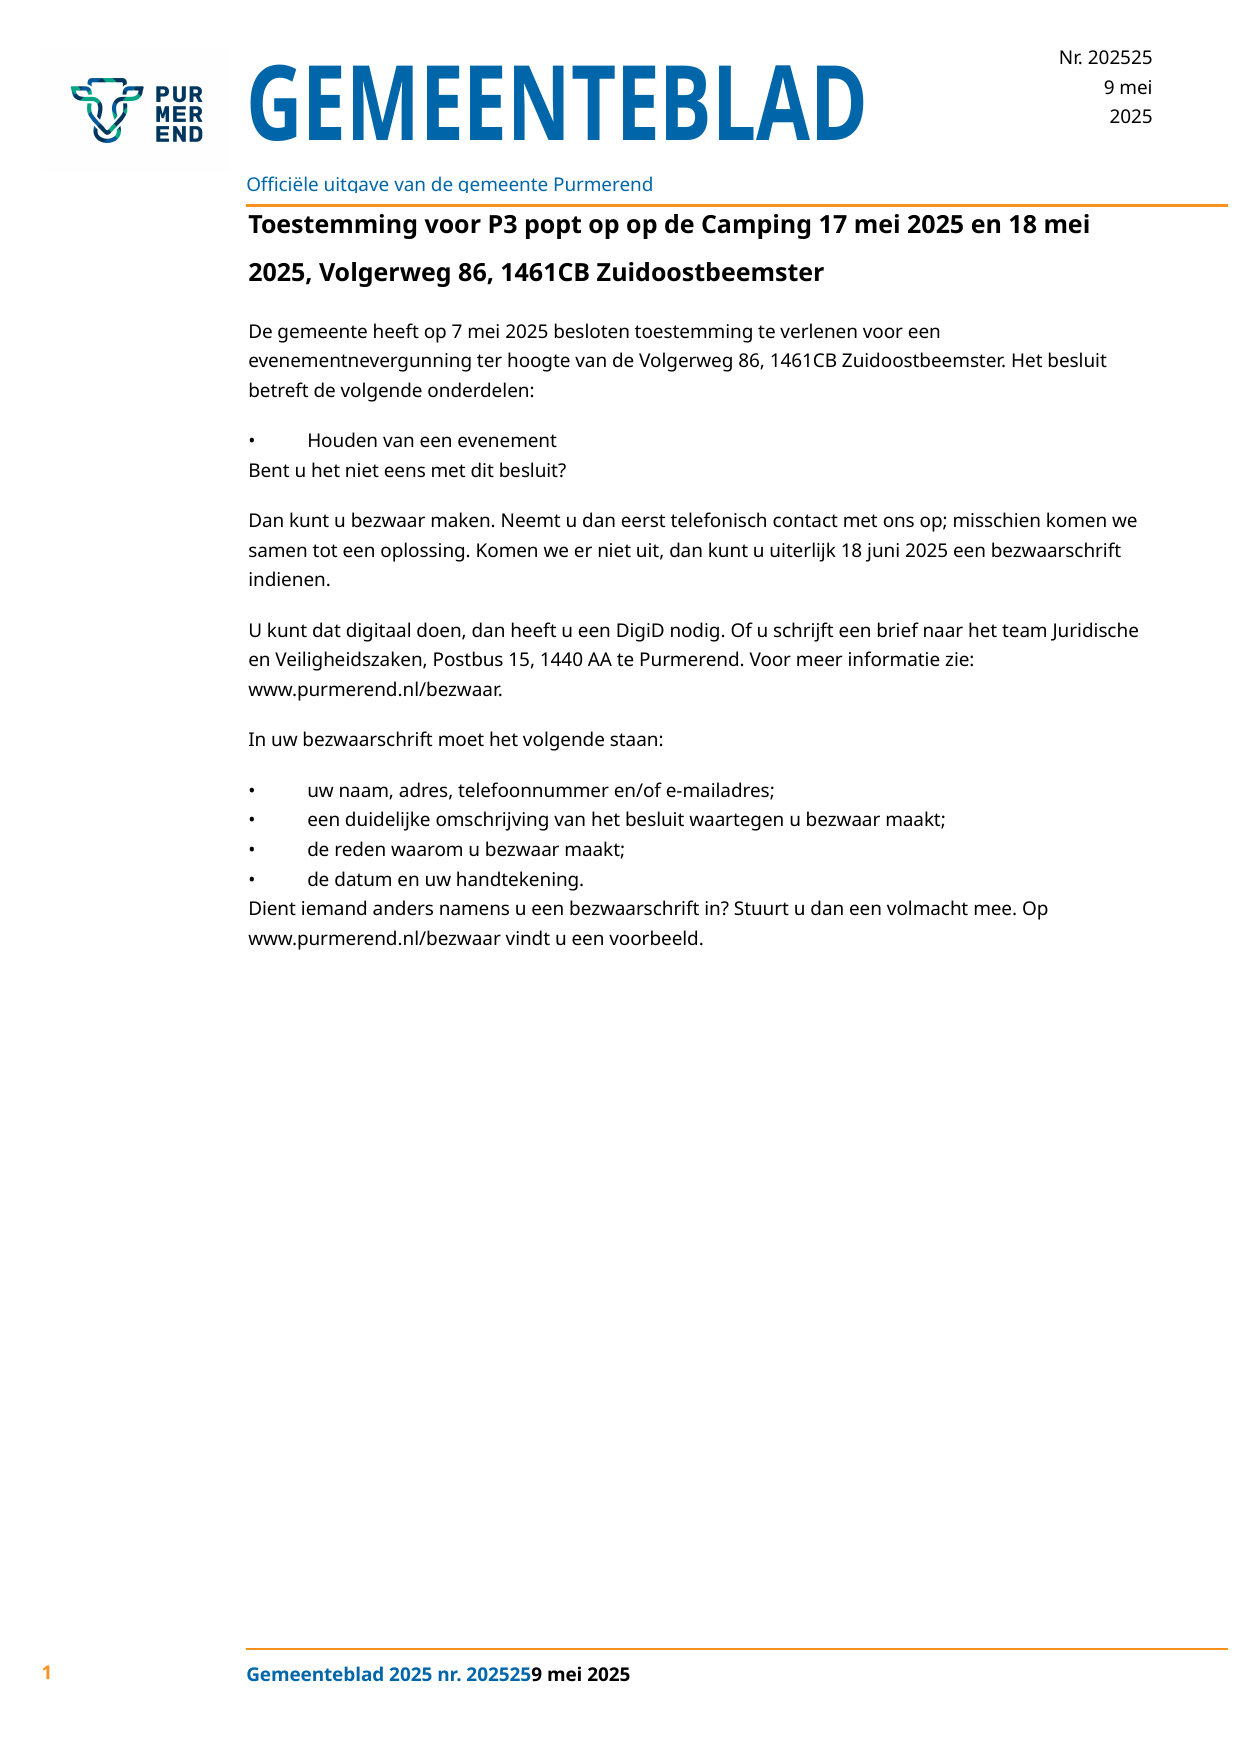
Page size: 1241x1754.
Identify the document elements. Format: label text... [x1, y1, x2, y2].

text Dan kunt u bezwaar maken. Neemt u dan eerst telefonisch contact met ons op; misschien komen we samen tot een oplossing. Komen we er niet uit, dan kunt u uiterlijk 18 juni 2025 een bezwaarschrift indienen. [248, 507, 1152, 592]
picture [41, 47, 231, 172]
text Dient iemand anders namens u een bezwaarschrift in? Stuurt u dan een volmacht mee. Op www.purmerend.nl/bezwaar vindt u een voorbeeld. [248, 895, 1152, 951]
list de reden waarom u bezwaar maakt; [248, 836, 1152, 862]
list Houden van een evenement [248, 427, 1152, 453]
text U kunt dat digitaal doen, dan heeft u een DigiD nodig. Of u schrijft een brief naar het team Juridische en Veiligheidszaken, Postbus 15, 1440 AA te Purmerend. Voor meer informatie zie: www.purmerend.nl/bezwaar. [248, 617, 1152, 702]
list uw naam, adres, telefoonnummer en/of e-mailadres; [248, 777, 1152, 803]
text Toestemming voor P3 popt op op de Camping 17 mei 2025 en 18 mei 2025, Volgerweg 86, 1461CB Zuidoostbeemster [248, 207, 1152, 288]
list de datum en uw handtekening. [248, 866, 1152, 892]
text De gemeente heeft op 7 mei 2025 besloten toestemming te verlenen voor een evenementnevergunning ter hoogte van de Volgerweg 86, 1461CB Zuidoostbeemster. Het besluit betreft de volgende onderdelen: [248, 318, 1152, 403]
text Bent u het niet eens met dit besluit? [248, 457, 1152, 483]
list een duidelijke omschrijving van het besluit waartegen u bezwaar maakt; [248, 807, 1152, 832]
text In uw bezwaarschrift moet het volgende staan: [248, 727, 1152, 752]
